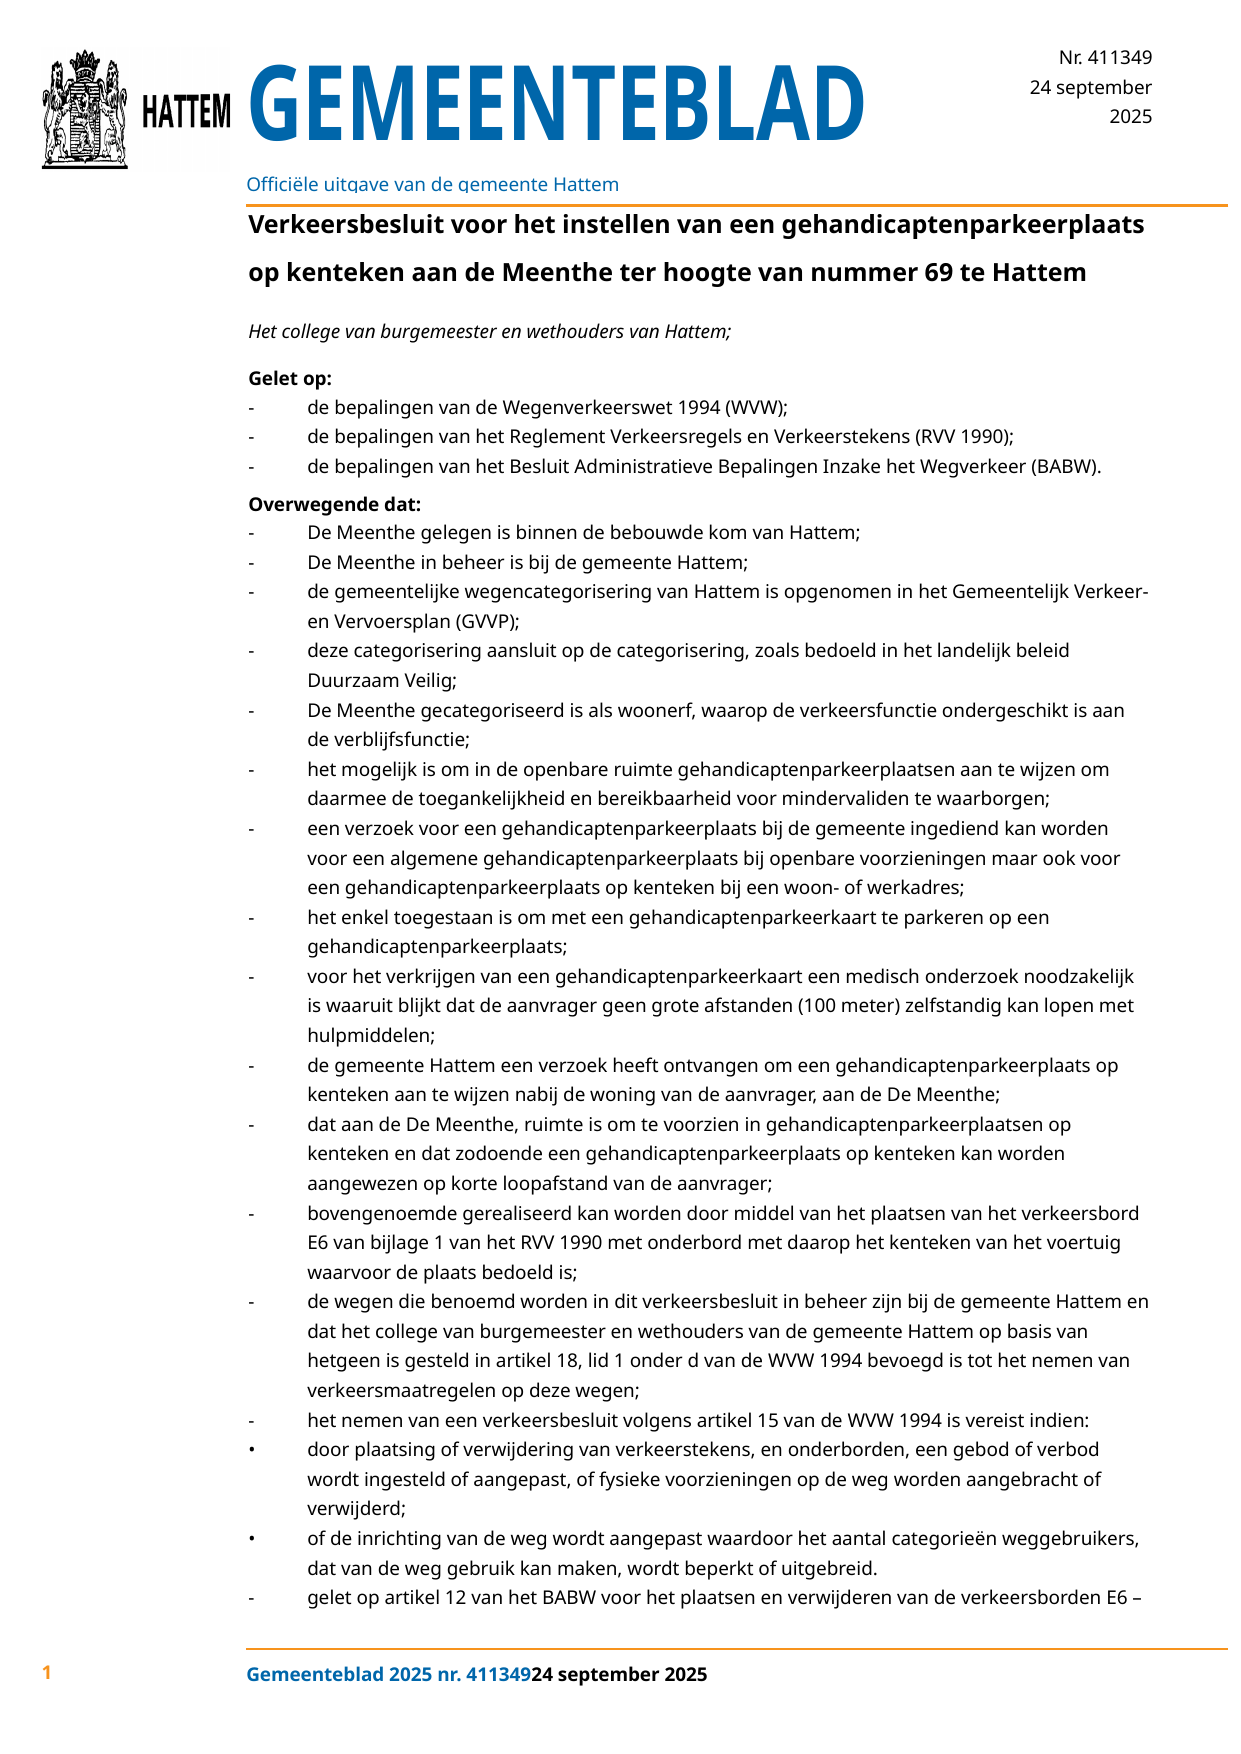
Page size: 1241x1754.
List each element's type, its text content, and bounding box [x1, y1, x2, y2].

text Het college van burgemeester en wethouders van Hattem; [248, 318, 1152, 344]
list de bepalingen van het Besluit Administratieve Bepalingen Inzake het Wegverkeer (BABW). [248, 453, 1152, 479]
list het enkel toegestaan is om met een gehandicaptenparkeerkaart te parkeren op een gehandicaptenparkeerplaats; [248, 904, 1152, 959]
list De Meenthe in beheer is bij de gemeente Hattem; [248, 549, 1152, 574]
list de gemeente Hattem een verzoek heeft ontvangen om een gehandicaptenparkeerplaats op kenteken aan te wijzen nabij de woning van de aanvrager, aan de De Meenthe; [248, 1052, 1152, 1107]
list het mogelijk is om in de openbare ruimte gehandicaptenparkeerplaatsen aan te wijzen om daarmee de toegankelijkheid en bereikbaarheid voor mindervaliden te waarborgen; [248, 756, 1152, 811]
list de wegen die benoemd worden in dit verkeersbesluit in beheer zijn bij de gemeente Hattem en dat het college van burgemeester en wethouders van de gemeente Hattem op basis van hetgeen is gesteld in artikel 18, lid 1 onder d van de WVW 1994 bevoegd is tot het nemen van verkeersmaatregelen op deze wegen; [248, 1288, 1152, 1403]
list deze categorisering aansluit op de categorisering, zoals bedoeld in het landelijk beleid Duurzaam Veilig; [248, 638, 1152, 693]
list dat aan de De Meenthe, ruimte is om te voorzien in gehandicaptenparkeerplaatsen op kenteken en dat zodoende een gehandicaptenparkeerplaats op kenteken kan worden aangewezen op korte loopafstand van de aanvrager; [248, 1111, 1152, 1196]
list een verzoek voor een gehandicaptenparkeerplaats bij de gemeente ingediend kan worden voor een algemene gehandicaptenparkeerplaats bij openbare voorzieningen maar ook voor een gehandicaptenparkeerplaats op kenteken bij een woon- of werkadres; [248, 815, 1152, 900]
list bovengenoemde gerealiseerd kan worden door middel van het plaatsen van het verkeersbord E6 van bijlage 1 van het RVV 1990 met onderbord met daarop het kenteken van het voertuig waarvoor de plaats bedoeld is; [248, 1200, 1152, 1284]
text Overwegende dat: [248, 491, 1152, 517]
text Verkeersbesluit voor het instellen van een gehandicaptenparkeerplaats op kenteken aan de Meenthe ter hoogte van nummer 69 te Hattem [248, 207, 1152, 288]
list de bepalingen van het Reglement Verkeersregels en Verkeerstekens (RVV 1990); [248, 423, 1152, 449]
picture [41, 47, 231, 172]
list het nemen van een verkeersbesluit volgens artikel 15 van de WVW 1994 is vereist indien: [248, 1407, 1152, 1432]
list De Meenthe gecategoriseerd is als woonerf, waarop de verkeersfunctie ondergeschikt is aan de verblijfsfunctie; [248, 697, 1152, 752]
list De Meenthe gelegen is binnen de bebouwde kom van Hattem; [248, 519, 1152, 545]
list door plaatsing of verwijdering van verkeerstekens, en onderborden, een gebod of verbod wordt ingesteld of aangepast, of fysieke voorzieningen op de weg worden aangebracht of verwijderd; [248, 1436, 1152, 1521]
list de bepalingen van de Wegenverkeerswet 1994 (WVW); [248, 394, 1152, 419]
list voor het verkrijgen van een gehandicaptenparkeerkaart een medisch onderzoek noodzakelijk is waaruit blijkt dat de aanvrager geen grote afstanden (100 meter) zelfstandig kan lopen met hulpmiddelen; [248, 963, 1152, 1048]
list of de inrichting van de weg wordt aangepast waardoor het aantal categorieën weggebruikers, dat van de weg gebruik kan maken, wordt beperkt of uitgebreid. [248, 1525, 1152, 1580]
list gelet op artikel 12 van het BABW voor het plaatsen en verwijderen van de verkeersborden E6 – [248, 1584, 1152, 1610]
text Gelet op: [248, 366, 1152, 391]
list de gemeentelijke wegencategorisering van Hattem is opgenomen in het Gemeentelijk Verkeer- en Vervoersplan (GVVP); [248, 578, 1152, 634]
